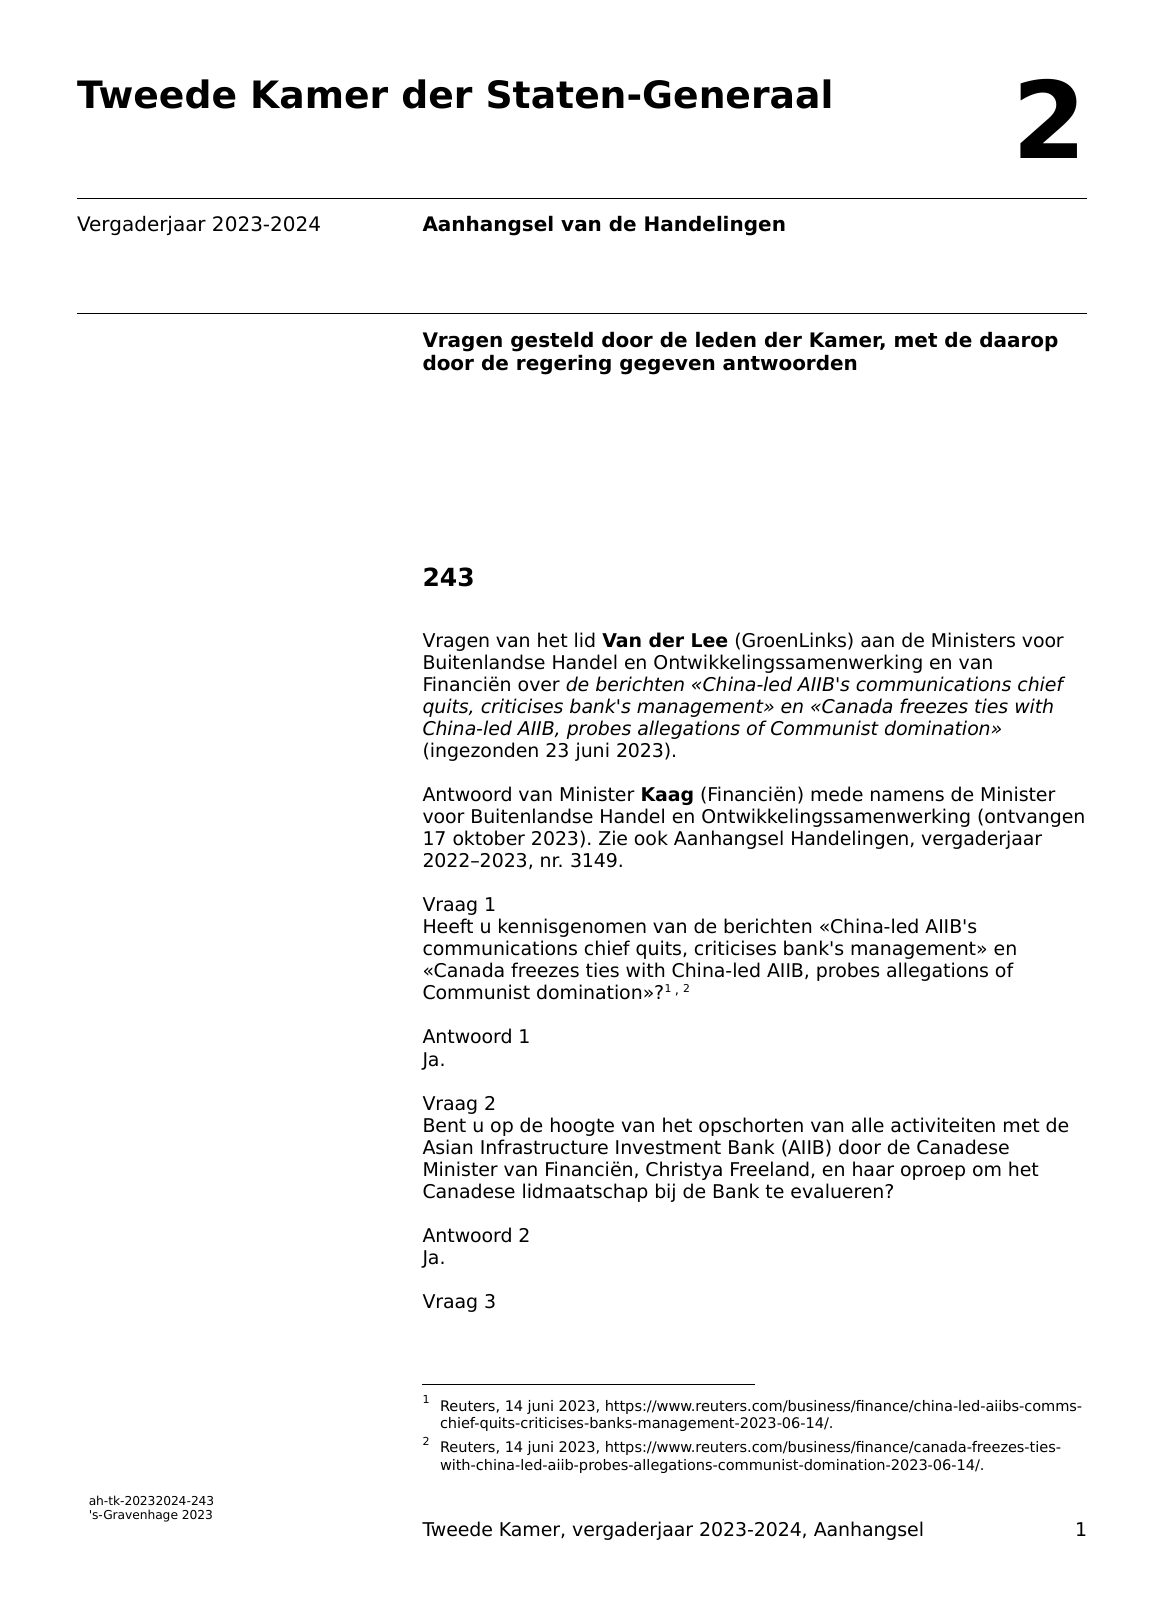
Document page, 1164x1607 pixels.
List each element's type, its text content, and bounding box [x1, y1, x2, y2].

table_cell [77, 314, 422, 375]
text Bent u op de hoogte van het opschorten van alle activiteiten met de Asian Infrastructure Investment Bank (AIIB) door de Canadese Minister van Financiën, Christya Freeland, en haar oproep om het Canadese lidmaatschap bij de Bank te evalueren? [422, 1114, 1087, 1202]
text 243 [422, 563, 1087, 592]
text Reuters, 14 juni 2023, https://www.reuters.com/business/finance/china-led-aiibs-comms-chief-quits-criticises-banks-management-2023-06-14/. [422, 1393, 1087, 1432]
text Antwoord 1 [422, 1026, 1087, 1048]
table_header 2 [886, 59, 1087, 198]
text Heeft u kennisgenomen van de berichten «China-led AIIB's communications chief quits, criticises bank's management» en «Canada freezes ties with China-led AIIB, probes allegations of Communist domination»?, [422, 916, 1087, 1004]
text Reuters, 14 juni 2023, https://www.reuters.com/business/finance/canada-freezes-ties-with-china-led-aiib-probes-allegations-communist-domination-2023-06-14/. [422, 1435, 1087, 1474]
table_header Tweede Kamer der Staten-Generaal [77, 59, 886, 198]
text Ja. [422, 1247, 1087, 1269]
table_cell Vragen gesteld door de leden der Kamer, met de daarop door de regering gegeven antwoorden [422, 314, 1087, 375]
table_cell Aanhangsel van de Handelingen [422, 199, 1087, 313]
text Vraag 1 [422, 894, 1087, 916]
text Vraag 2 [422, 1093, 1087, 1114]
text 's-Gravenhage 2023 [88, 1508, 323, 1522]
text Vraag 3 [422, 1291, 1087, 1313]
text Antwoord 2 [422, 1225, 1087, 1247]
text Vragen van het lid Van der Lee (GroenLinks) aan de Ministers voor Buitenlandse Handel en Ontwikkelingssamenwerking en van Financiën over de berichten «China-led AIIB's communications chief quits, criticises bank's management» en «Canada freezes ties with China-led AIIB, probes allegations of Communist domination» (ingezonden 23 juni 2023). [422, 630, 1087, 762]
text ah-tk-20232024-243 [88, 1494, 323, 1508]
table_cell Vergaderjaar 2023-2024 [77, 199, 422, 313]
text Ja. [422, 1048, 1087, 1070]
text Antwoord van Minister Kaag (Financiën) mede namens de Minister voor Buitenlandse Handel en Ontwikkelingssamenwerking (ontvangen 17 oktober 2023). Zie ook Aanhangsel Handelingen, vergaderjaar 2022–2023, nr. 3149. [422, 784, 1087, 872]
